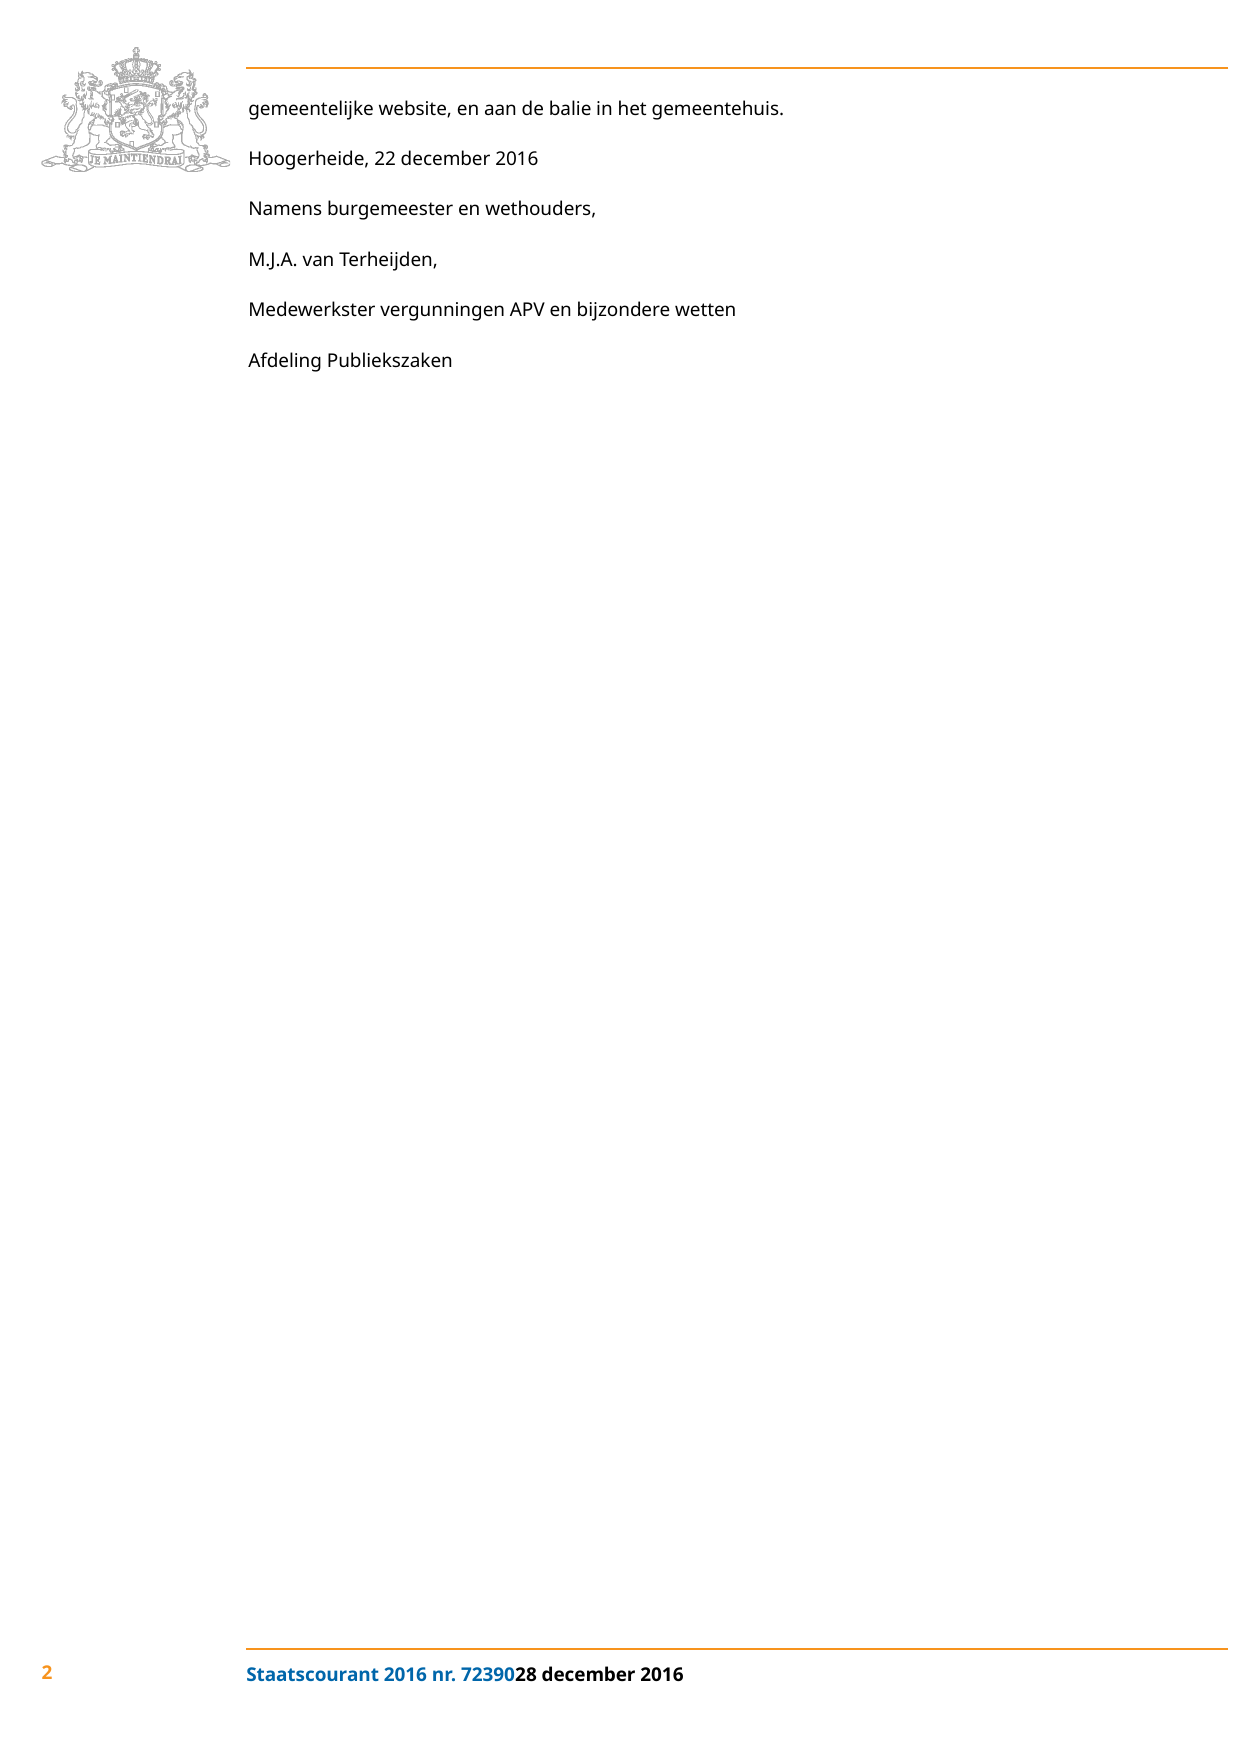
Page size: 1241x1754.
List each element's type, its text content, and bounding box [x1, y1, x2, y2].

text Medewerkster vergunningen APV en bijzondere wetten [248, 296, 1152, 322]
text Namens burgemeester en wethouders, [248, 196, 1152, 221]
text Hoogerheide, 22 december 2016 [248, 145, 1152, 171]
picture [41, 47, 231, 172]
text gemeentelijke website, en aan de balie in het gemeentehuis. [248, 95, 1152, 121]
text Afdeling Publiekszaken [248, 347, 1152, 373]
text M.J.A. van Terheijden, [248, 246, 1152, 272]
